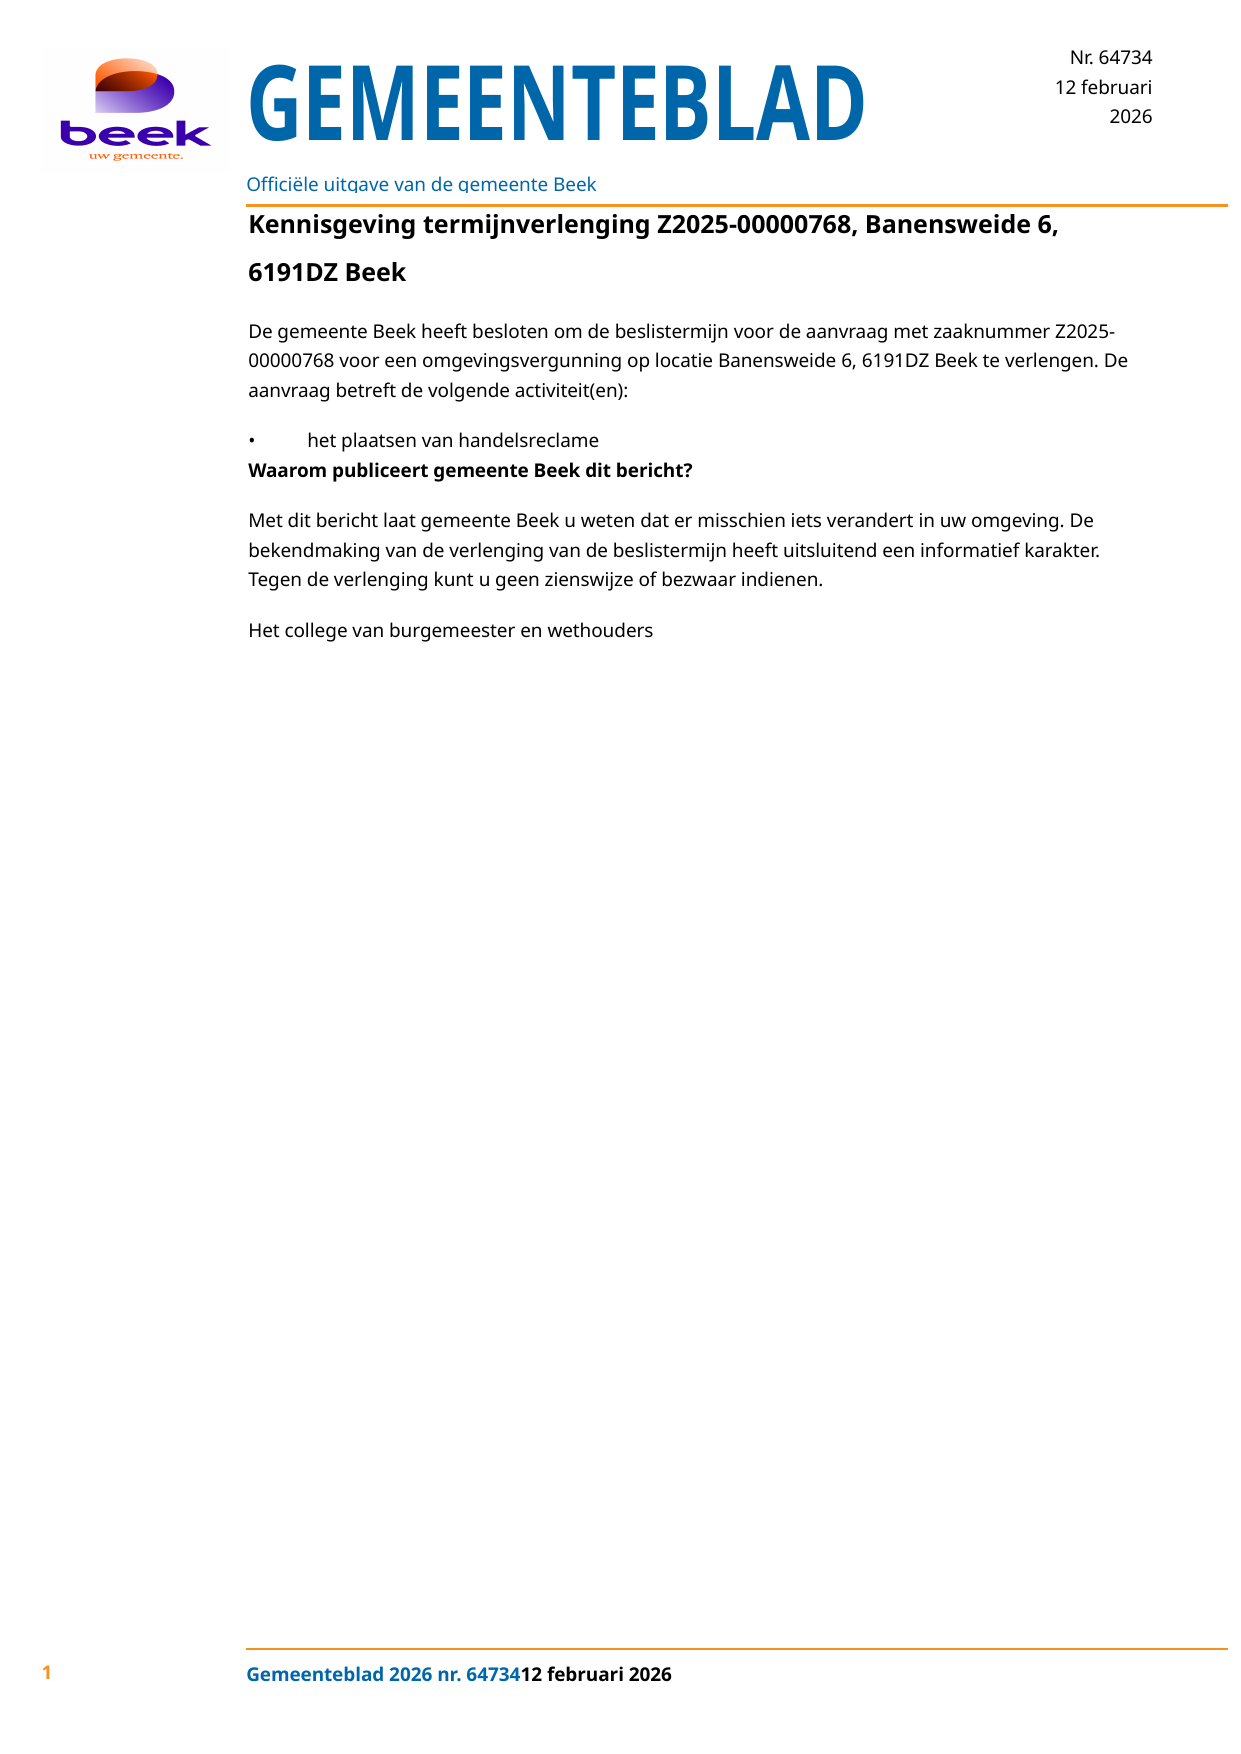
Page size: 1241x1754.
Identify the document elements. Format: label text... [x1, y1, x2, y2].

text Met dit bericht laat gemeente Beek u weten dat er misschien iets verandert in uw omgeving. De bekendmaking van de verlenging van de beslistermijn heeft uitsluitend een informatief karakter. Tegen de verlenging kunt u geen zienswijze of bezwaar indienen. [248, 507, 1152, 592]
text Kennisgeving termijnverlenging Z2025-00000768, Banensweide 6, 6191DZ Beek [248, 207, 1152, 288]
list het plaatsen van handelsreclame [248, 427, 1152, 453]
picture [41, 47, 231, 172]
text Waarom publiceert gemeente Beek dit bericht? [248, 457, 1152, 483]
text Het college van burgemeester en wethouders [248, 617, 1152, 643]
text De gemeente Beek heeft besloten om de beslistermijn voor de aanvraag met zaaknummer Z2025-00000768 voor een omgevingsvergunning op locatie Banensweide 6, 6191DZ Beek te verlengen. De aanvraag betreft de volgende activiteit(en): [248, 318, 1152, 403]
